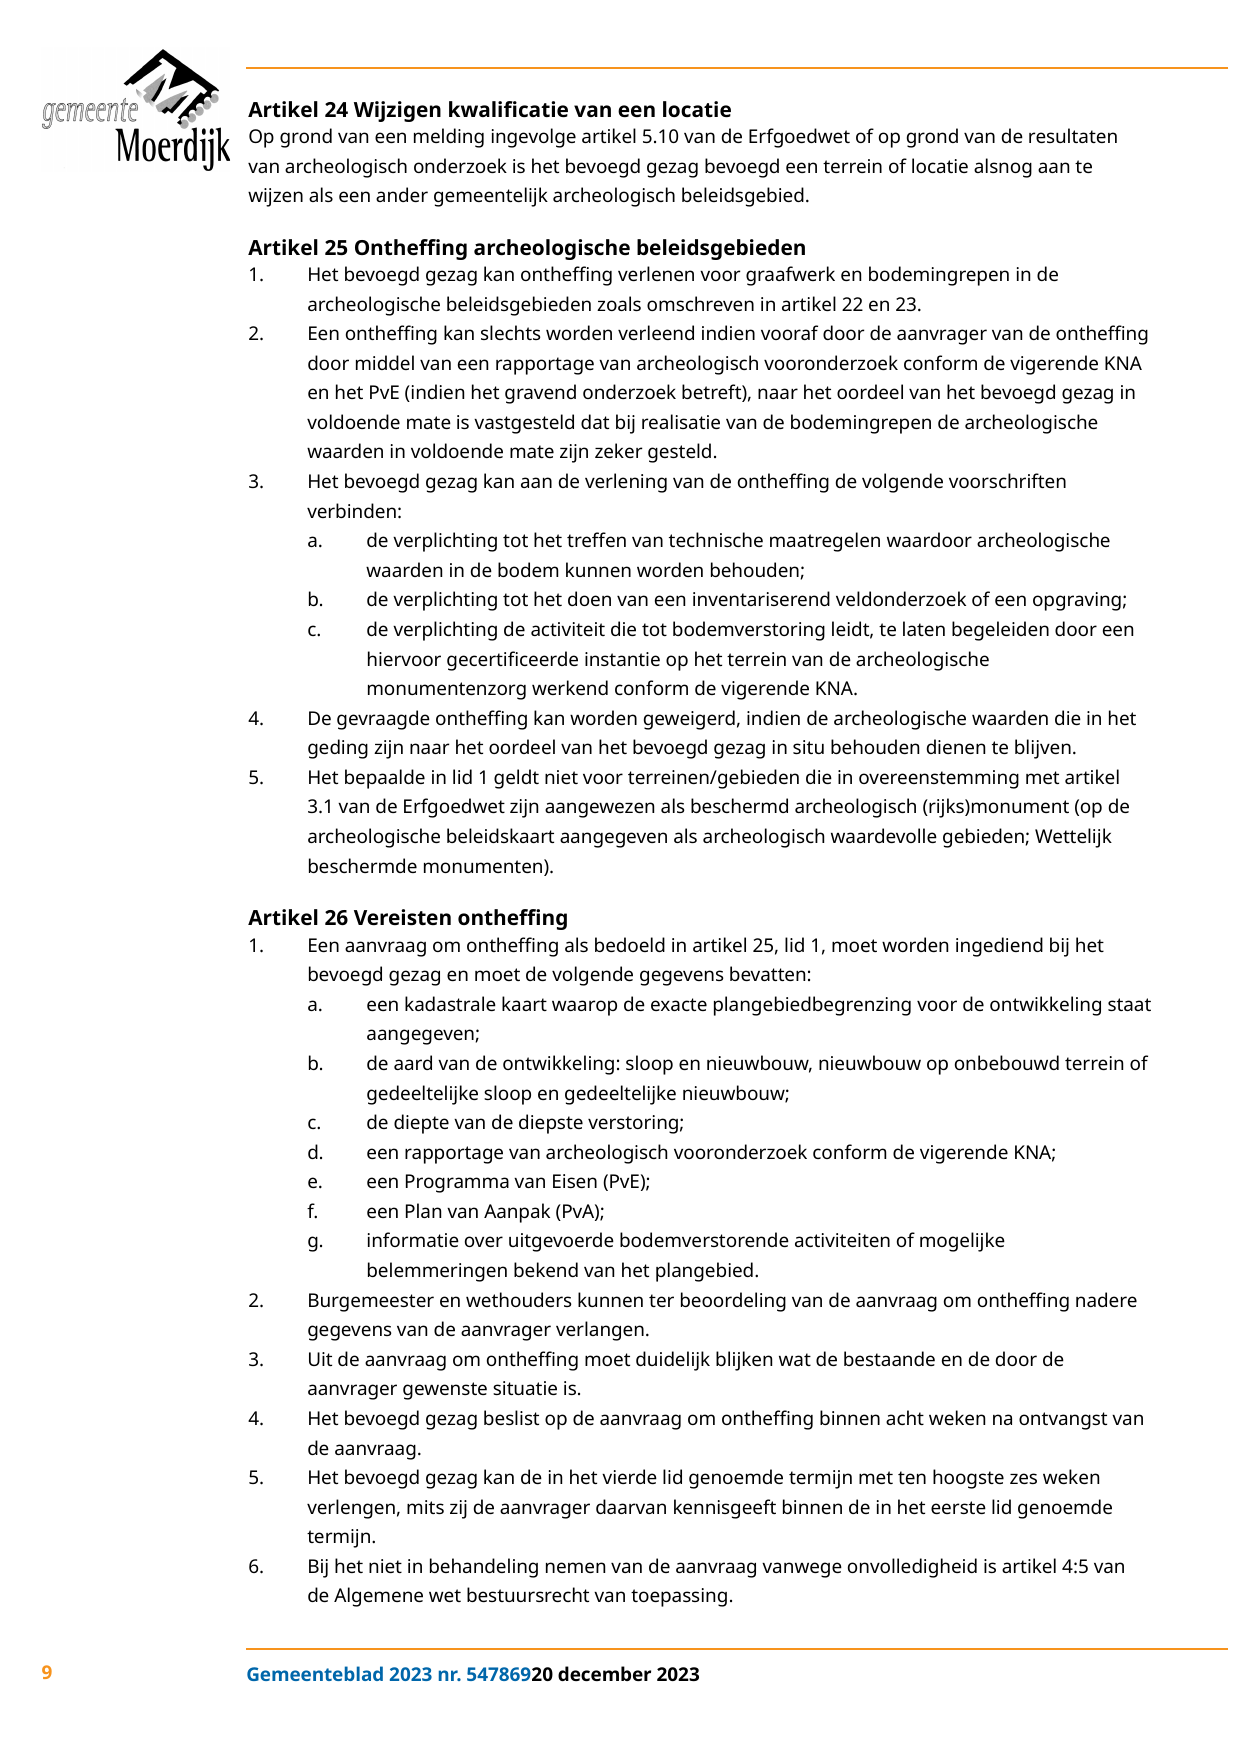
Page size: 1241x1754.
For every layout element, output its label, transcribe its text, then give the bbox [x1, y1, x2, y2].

list Het bevoegd gezag kan aan de verlening van de ontheffing de volgende voorschriften verbinden: [248, 468, 1152, 524]
list Uit de aanvraag om ontheffing moet duidelijk blijken wat de bestaande en de door de aanvrager gewenste situatie is. [248, 1346, 1152, 1401]
text Artikel 24 Wijzigen kwalificatie van een locatie [248, 95, 1152, 123]
list een rapportage van archeologisch vooronderzoek conform de vigerende KNA; [307, 1139, 1152, 1164]
list Een ontheffing kan slechts worden verleend indien vooraf door de aanvrager van de ontheffing door middel van een rapportage van archeologisch vooronderzoek conform de vigerende KNA en het PvE (indien het gravend onderzoek betreft), naar het oordeel van het bevoegd gezag in voldoende mate is vastgesteld dat bij realisatie van de bodemingrepen de archeologische waarden in voldoende mate zijn zeker gesteld. [248, 320, 1152, 464]
list Bij het niet in behandeling nemen van de aanvraag vanwege onvolledigheid is artikel 4:5 van de Algemene wet bestuursrecht van toepassing. [248, 1553, 1152, 1608]
list de verplichting de activiteit die tot bodemverstoring leidt, te laten begeleiden door een hiervoor gecertificeerde instantie op het terrein van de archeologische monumentenzorg werkend conform de vigerende KNA. [307, 616, 1152, 701]
picture [41, 47, 231, 172]
list Het bevoegd gezag kan ontheffing verlenen voor graafwerk en bodemingrepen in de archeologische beleidsgebieden zoals omschreven in artikel 22 en 23. [248, 261, 1152, 317]
list de verplichting tot het doen van een inventariserend veldonderzoek of een opgraving; [307, 587, 1152, 612]
text Artikel 25 Ontheffing archeologische beleidsgebieden [248, 233, 1152, 261]
list Het bevoegd gezag kan de in het vierde lid genoemde termijn met ten hoogste zes weken verlengen, mits zij de aanvrager daarvan kennisgeeft binnen de in het eerste lid genoemde termijn. [248, 1464, 1152, 1549]
list Burgemeester en wethouders kunnen ter beoordeling van de aanvraag om ontheffing nadere gegevens van de aanvrager verlangen. [248, 1287, 1152, 1342]
list De gevraagde ontheffing kan worden geweigerd, indien de archeologische waarden die in het geding zijn naar het oordeel van het bevoegd gezag in situ behouden dienen te blijven. [248, 705, 1152, 760]
list de aard van de ontwikkeling: sloop en nieuwbouw, nieuwbouw op onbebouwd terrein of gedeeltelijke sloop en gedeeltelijke nieuwbouw; [307, 1050, 1152, 1105]
list Een aanvraag om ontheffing als bedoeld in artikel 25, lid 1, moet worden ingediend bij het bevoegd gezag en moet de volgende gegevens bevatten: [248, 932, 1152, 987]
list informatie over uitgevoerde bodemverstorende activiteiten of mogelijke belemmeringen bekend van het plangebied. [307, 1228, 1152, 1283]
list een Plan van Aanpak (PvA); [307, 1198, 1152, 1224]
text Op grond van een melding ingevolge artikel 5.10 van de Erfgoedwet of op grond van de resultaten van archeologisch onderzoek is het bevoegd gezag bevoegd een terrein of locatie alsnog aan te wijzen als een ander gemeentelijk archeologisch beleidsgebied. [248, 123, 1152, 208]
list Het bevoegd gezag beslist op de aanvraag om ontheffing binnen acht weken na ontvangst van de aanvraag. [248, 1405, 1152, 1460]
list Het bepaalde in lid 1 geldt niet voor terreinen/gebieden die in overeenstemming met artikel 3.1 van de Erfgoedwet zijn aangewezen als beschermd archeologisch (rijks)monument (op de archeologische beleidskaart aangegeven als archeologisch waardevolle gebieden; Wettelijk beschermde monumenten). [248, 764, 1152, 879]
list een kadastrale kaart waarop de exacte plangebiedbegrenzing voor de ontwikkeling staat aangegeven; [307, 991, 1152, 1046]
list de verplichting tot het treffen van technische maatregelen waardoor archeologische waarden in de bodem kunnen worden behouden; [307, 527, 1152, 583]
text Artikel 26 Vereisten ontheffing [248, 903, 1152, 932]
list een Programma van Eisen (PvE); [307, 1168, 1152, 1194]
list de diepte van de diepste verstoring; [307, 1109, 1152, 1135]
